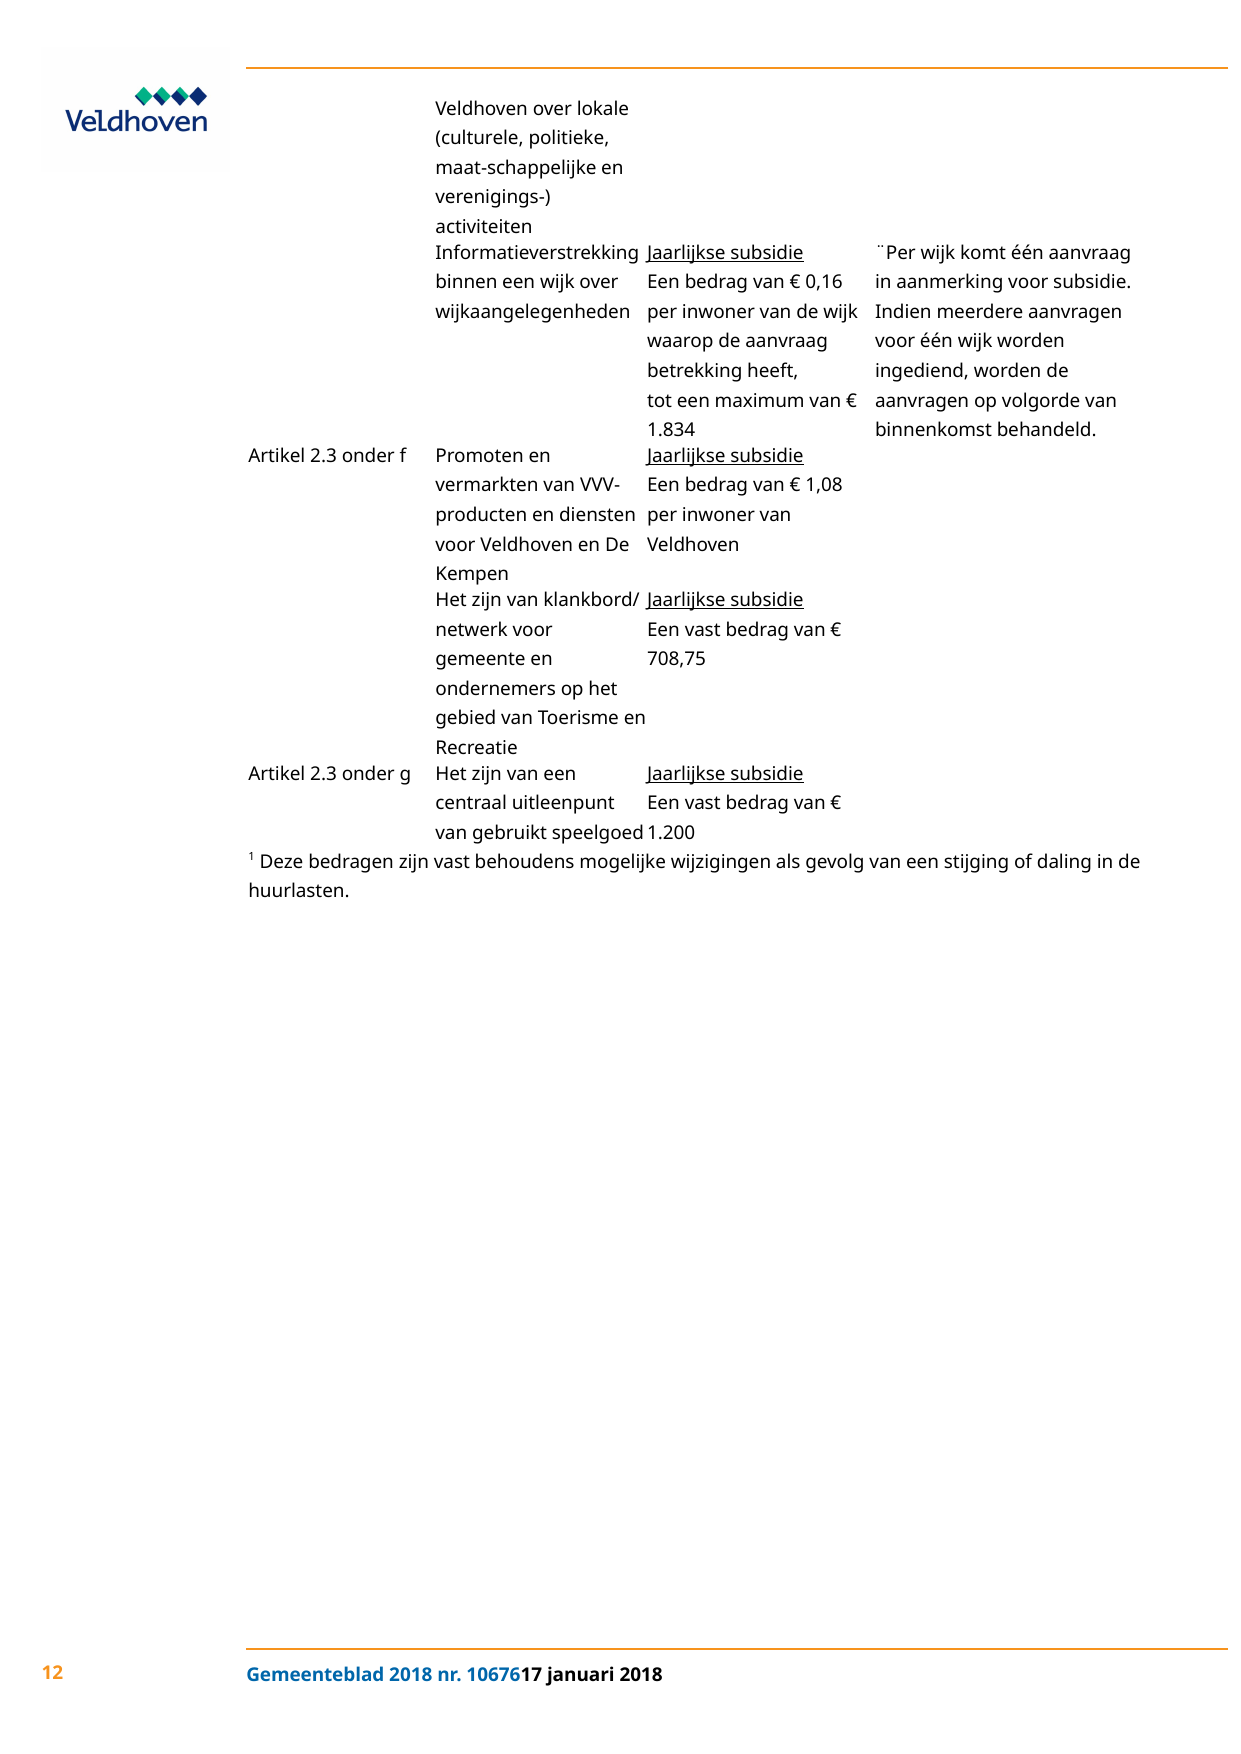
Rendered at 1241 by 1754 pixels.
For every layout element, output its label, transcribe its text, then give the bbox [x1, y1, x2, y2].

table_cell [875, 95, 1152, 239]
table_cell [248, 586, 435, 760]
table_cell Promoten en vermarkten van VVV-producten en diensten voor Veldhoven en De Kempen [435, 442, 647, 586]
table_cell [248, 239, 435, 442]
table_cell Het zijn van een centraal uitleenpunt van gebruikt speelgoed [435, 760, 647, 845]
table_cell Jaarlijkse subsidie Een bedrag van € 1,08 per inwoner van Veldhoven [647, 442, 875, 586]
table_cell Jaarlijkse subsidie Een vast bedrag van € 708,75 [647, 586, 875, 760]
table_cell [875, 760, 1152, 845]
table_cell Jaarlijkse subsidie Een bedrag van € 0,16 per inwoner van de wijk waarop de aanvraag betrekking heeft, tot een maximum van € 1.834 [647, 239, 875, 442]
table_cell Jaarlijkse subsidie Een vast bedrag van € 1.200 [647, 760, 875, 845]
table_cell [248, 95, 435, 239]
table_cell Artikel 2.3 onder g [248, 760, 435, 845]
table_cell [875, 442, 1152, 586]
text 1 Deze bedragen zijn vast behoudens mogelijke wijzigingen als gevolg van een stijging of daling in de huurlasten. [248, 848, 1152, 903]
table_cell Veldhoven over lokale (culturele, politieke, maat-schappelijke en verenigings-) activiteiten [435, 95, 647, 239]
table_cell [647, 95, 875, 239]
picture [41, 47, 231, 172]
table_cell [875, 586, 1152, 760]
table_cell Het zijn van klankbord/ netwerk voor gemeente en ondernemers op het gebied van Toerisme en Recreatie [435, 586, 647, 760]
table_cell Informatieverstrekking binnen een wijk over wijkaangelegenheden [435, 239, 647, 442]
table_cell ¨Per wijk komt één aanvraag in aanmerking voor subsidie. Indien meerdere aanvragen voor één wijk worden ingediend, worden de aanvragen op volgorde van binnenkomst behandeld. [875, 239, 1152, 442]
table_cell Artikel 2.3 onder f [248, 442, 435, 586]
